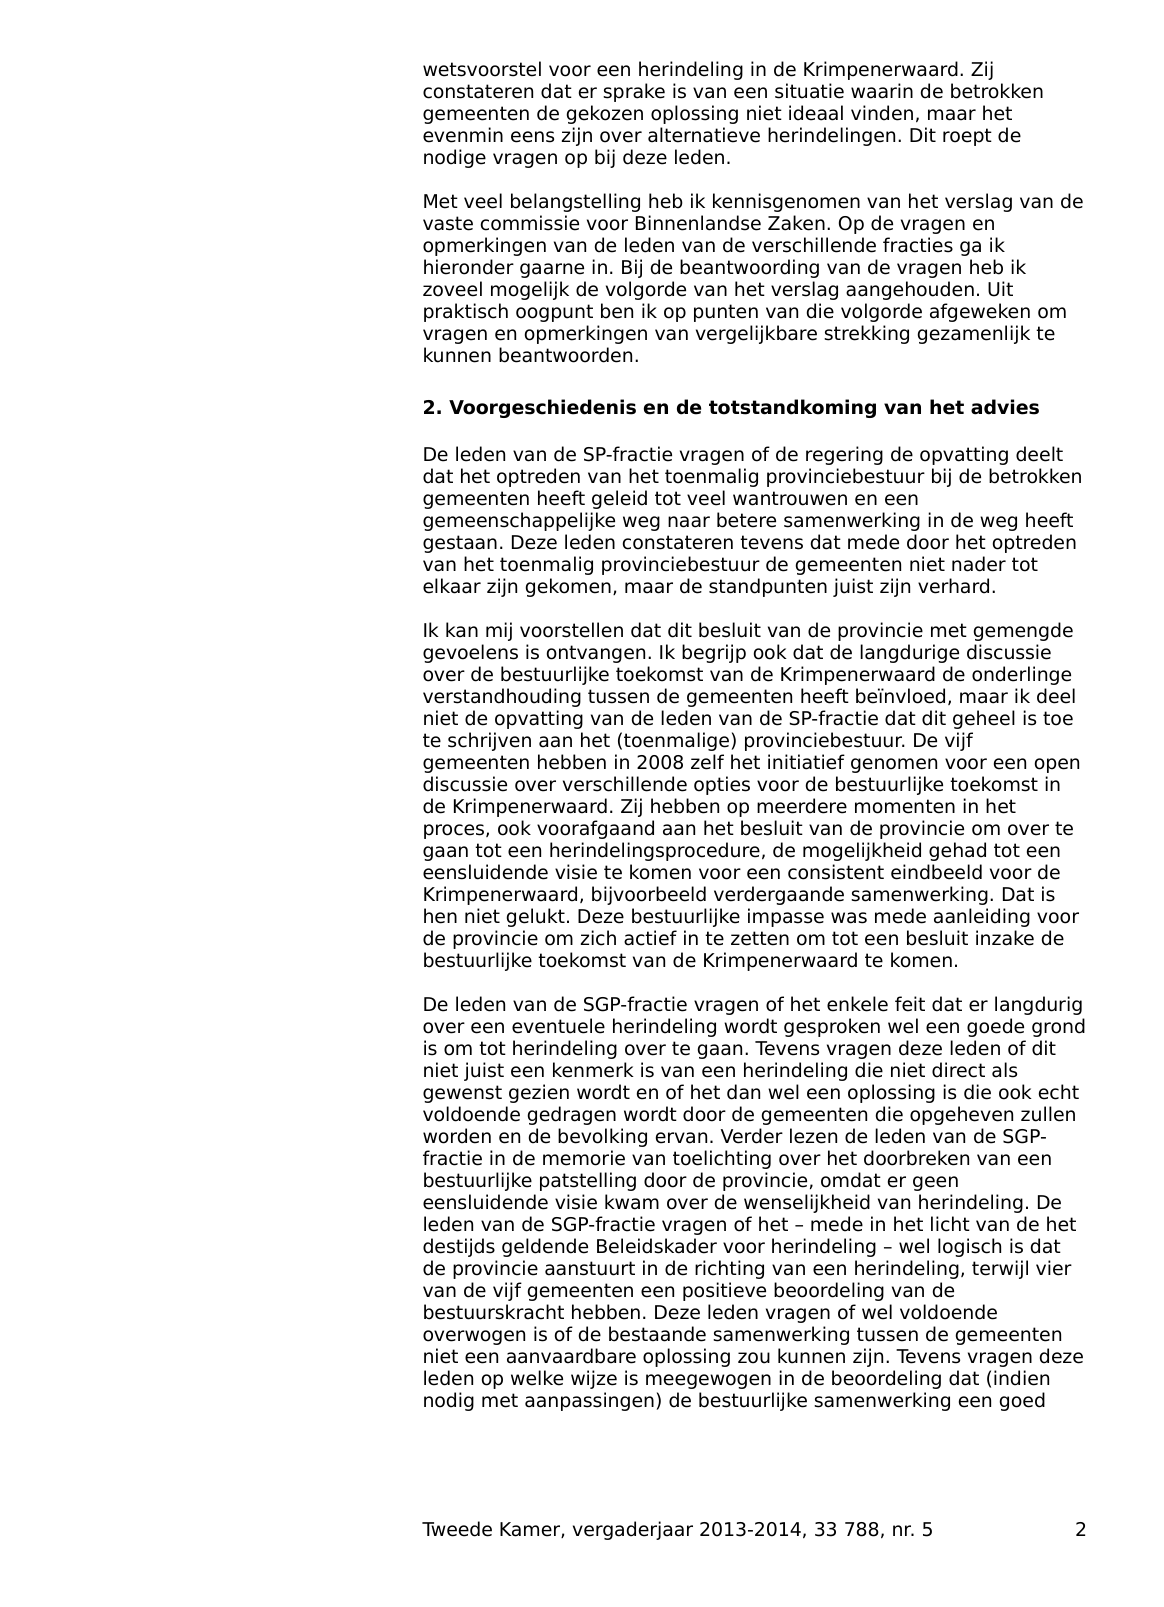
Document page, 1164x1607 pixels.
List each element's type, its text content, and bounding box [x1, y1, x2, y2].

text wetsvoorstel voor een herindeling in de Krimpenerwaard. Zij constateren dat er sprake is van een situatie waarin de betrokken gemeenten de gekozen oplossing niet ideaal vinden, maar het evenmin eens zijn over alternatieve herindelingen. Dit roept de nodige vragen op bij deze leden. [422, 59, 1087, 169]
subtitle 2. Voorgeschiedenis en de totstandkoming van het advies [422, 397, 1087, 419]
text Met veel belangstelling heb ik kennisgenomen van het verslag van de vaste commissie voor Binnenlandse Zaken. Op de vragen en opmerkingen van de leden van de verschillende fracties ga ik hieronder gaarne in. Bij de beantwoording van de vragen heb ik zoveel mogelijk de volgorde van het verslag aangehouden. Uit praktisch oogpunt ben ik op punten van die volgorde afgeweken om vragen en opmerkingen van vergelijkbare strekking gezamenlijk te kunnen beantwoorden. [422, 191, 1087, 367]
text De leden van de SGP-fractie vragen of het enkele feit dat er langdurig over een eventuele herindeling wordt gesproken wel een goede grond is om tot herindeling over te gaan. Tevens vragen deze leden of dit niet juist een kenmerk is van een herindeling die niet direct als gewenst gezien wordt en of het dan wel een oplossing is die ook echt voldoende gedragen wordt door de gemeenten die opgeheven zullen worden en de bevolking ervan. Verder lezen de leden van de SGP-fractie in de memorie van toelichting over het doorbreken van een bestuurlijke patstelling door de provincie, omdat er geen eensluidende visie kwam over de wenselijkheid van herindeling. De leden van de SGP-fractie vragen of het – mede in het licht van de het destijds geldende Beleidskader voor herindeling – wel logisch is dat de provincie aanstuurt in de richting van een herindeling, terwijl vier van de vijf gemeenten een positieve beoordeling van de bestuurskracht hebben. Deze leden vragen of wel voldoende overwogen is of de bestaande samenwerking tussen de gemeenten niet een aanvaardbare oplossing zou kunnen zijn. Tevens vragen deze leden op welke wijze is meegewogen in de beoordeling dat (indien nodig met aanpassingen) de bestuurlijke samenwerking een goed [422, 994, 1087, 1411]
text Ik kan mij voorstellen dat dit besluit van de provincie met gemengde gevoelens is ontvangen. Ik begrijp ook dat de langdurige discussie over de bestuurlijke toekomst van de Krimpenerwaard de onderlinge verstandhouding tussen de gemeenten heeft beïnvloed, maar ik deel niet de opvatting van de leden van de SP-fractie dat dit geheel is toe te schrijven aan het (toenmalige) provinciebestuur. De vijf gemeenten hebben in 2008 zelf het initiatief genomen voor een open discussie over verschillende opties voor de bestuurlijke toekomst in de Krimpenerwaard. Zij hebben op meerdere momenten in het proces, ook voorafgaand aan het besluit van de provincie om over te gaan tot een herindelingsprocedure, de mogelijkheid gehad tot een eensluidende visie te komen voor een consistent eindbeeld voor de Krimpenerwaard, bijvoorbeeld verdergaande samenwerking. Dat is hen niet gelukt. Deze bestuurlijke impasse was mede aanleiding voor de provincie om zich actief in te zetten om tot een besluit inzake de bestuurlijke toekomst van de Krimpenerwaard te komen. [422, 620, 1087, 972]
text De leden van de SP-fractie vragen of de regering de opvatting deelt dat het optreden van het toenmalig provinciebestuur bij de betrokken gemeenten heeft geleid tot veel wantrouwen en een gemeenschappelijke weg naar betere samenwerking in de weg heeft gestaan. Deze leden constateren tevens dat mede door het optreden van het toenmalig provinciebestuur de gemeenten niet nader tot elkaar zijn gekomen, maar de standpunten juist zijn verhard. [422, 444, 1087, 598]
